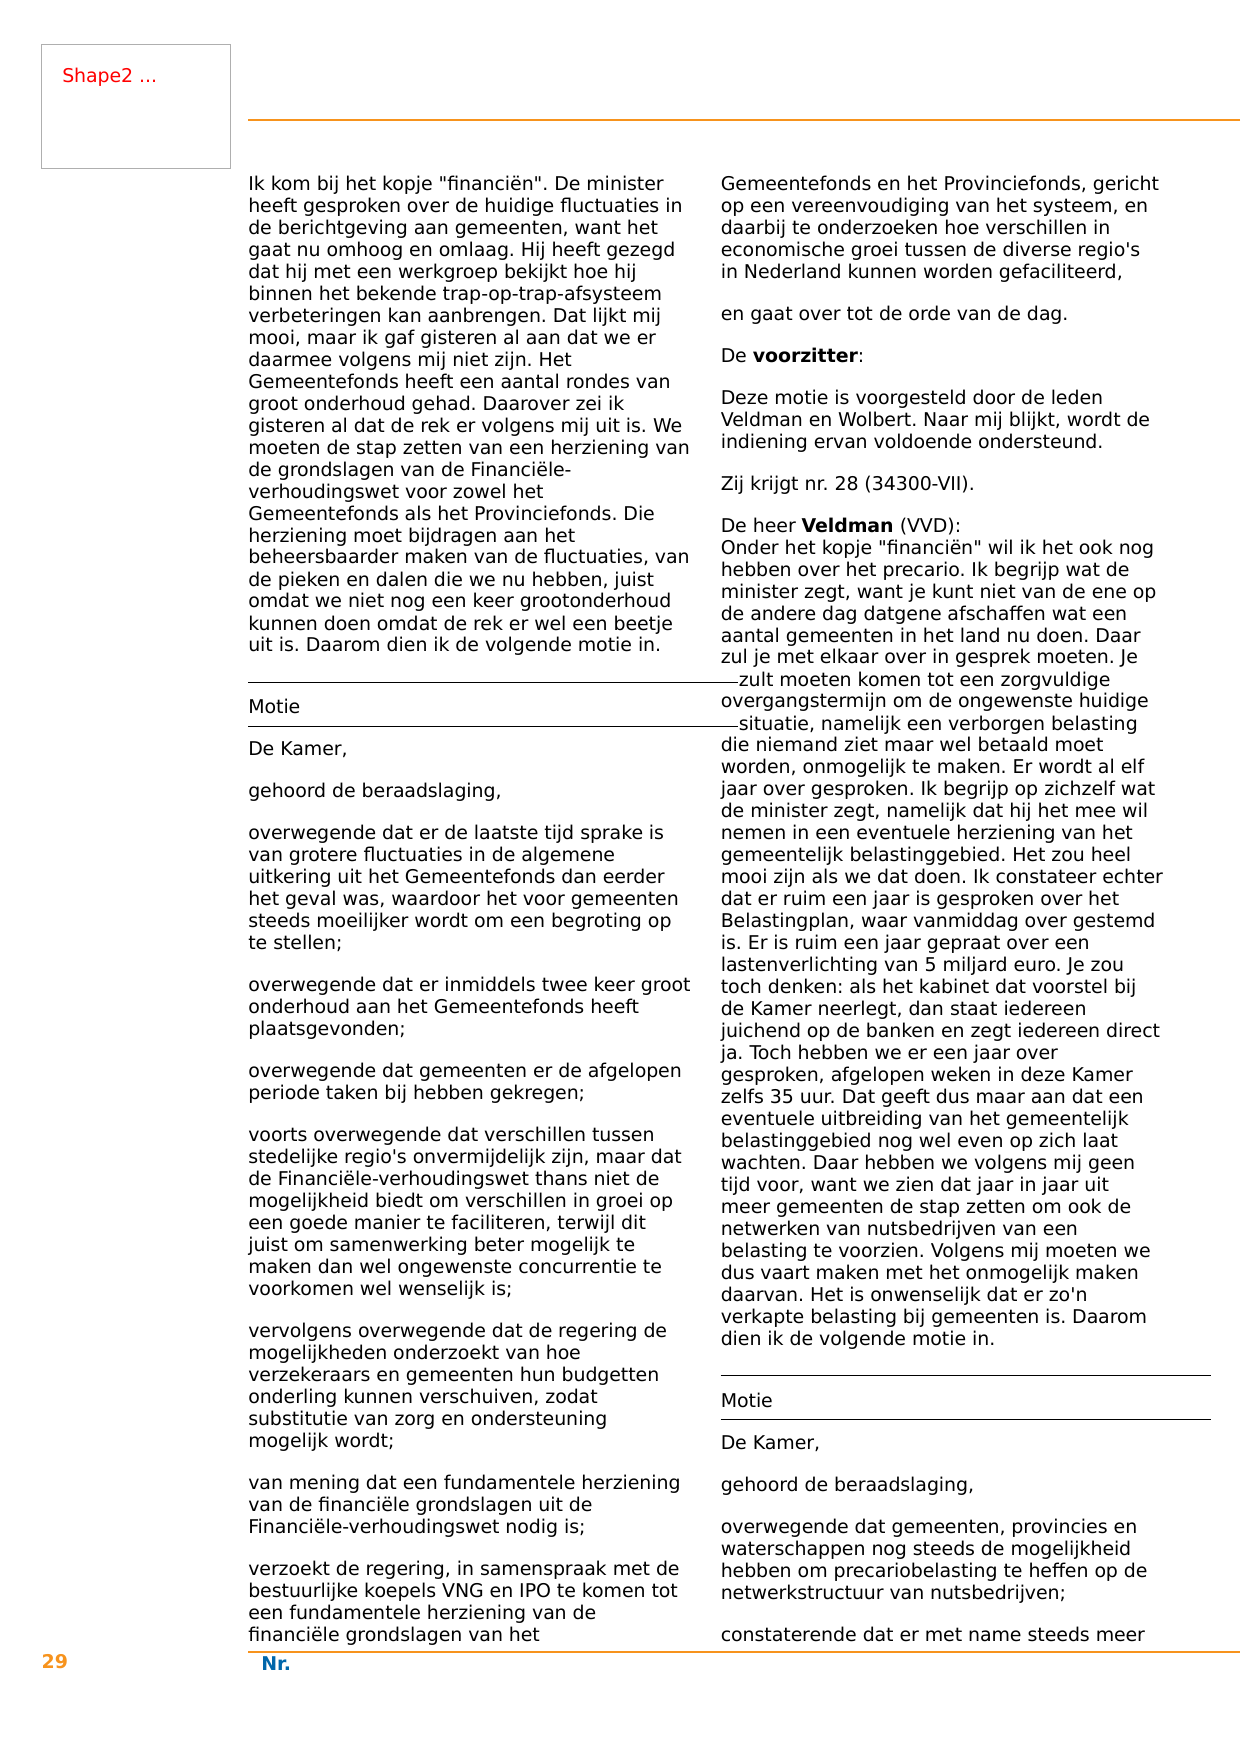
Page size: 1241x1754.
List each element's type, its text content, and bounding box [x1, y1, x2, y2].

text De voorzitter: [721, 345, 1163, 367]
text De Kamer, [721, 1432, 1163, 1454]
text Motie [721, 1390, 1163, 1412]
text De heer Veldman (VVD): [721, 514, 1163, 537]
text Ik kom bij het kopje "financiën". De minister heeft gesproken over de huidige fluctuaties in de berichtgeving aan gemeenten, want het gaat nu omhoog en omlaag. Hij heeft gezegd dat hij met een werkgroep bekijkt hoe hij binnen het bekende trap-op-trap-afsysteem verbeteringen kan aanbrengen. Dat lijkt mij mooi, maar ik gaf gisteren al aan dat we er daarmee volgens mij niet zijn. Het Gemeentefonds heeft een aantal rondes van groot onderhoud gehad. Daarover zei ik gisteren al dat de rek er volgens mij uit is. We moeten de stap zetten van een herziening van de grondslagen van de Financiële-verhoudingswet voor zowel het Gemeentefonds als het Provinciefonds. Die herziening moet bijdragen aan het beheersbaarder maken van de fluctuaties, van de pieken en dalen die we nu hebben, juist omdat we niet nog een keer grootonderhoud kunnen doen omdat de rek er wel een beetje uit is. Daarom dien ik de volgende motie in. [248, 173, 691, 656]
text en gaat over tot de orde van de dag. [721, 303, 1163, 325]
text voorts overwegende dat verschillen tussen stedelijke regio's onvermijdelijk zijn, maar dat de Financiële-verhoudingswet thans niet de mogelijkheid biedt om verschillen in groei op een goede manier te faciliteren, terwijl dit juist om samenwerking beter mogelijk te maken dan wel ongewenste concurrentie te voorkomen wel wenselijk is; [248, 1124, 691, 1300]
text Deze motie is voorgesteld door de leden Veldman en Wolbert. Naar mij blijkt, wordt de indiening ervan voldoende ondersteund. [721, 387, 1163, 453]
text overwegende dat er de laatste tijd sprake is van grotere fluctuaties in de algemene uitkering uit het Gemeentefonds dan eerder het geval was, waardoor het voor gemeenten steeds moeilijker wordt om een begroting op te stellen; [248, 822, 691, 954]
text gehoord de beraadslaging, [248, 780, 691, 802]
text Onder het kopje "financiën" wil ik het ook nog hebben over het precario. Ik begrijp wat de minister zegt, want je kunt niet van de ene op de andere dag datgene afschaffen wat een aantal gemeenten in het land nu doen. Daar zul je met elkaar over in gesprek moeten. Je zult moeten komen tot een zorgvuldige overgangstermijn om de ongewenste huidige situatie, namelijk een verborgen belasting die niemand ziet maar wel betaald moet worden, onmogelijk te maken. Er wordt al elf jaar over gesproken. Ik begrijp op zichzelf wat de minister zegt, namelijk dat hij het mee wil nemen in een eventuele herziening van het gemeentelijk belastinggebied. Het zou heel mooi zijn als we dat doen. Ik constateer echter dat er ruim een jaar is gesproken over het Belastingplan, waar vanmiddag over gestemd is. Er is ruim een jaar gepraat over een lastenverlichting van 5 miljard euro. Je zou toch denken: als het kabinet dat voorstel bij de Kamer neerlegt, dan staat iedereen juichend op de banken en zegt iedereen direct ja. Toch hebben we er een jaar over gesproken, afgelopen weken in deze Kamer zelfs 35 uur. Dat geeft dus maar aan dat een eventuele uitbreiding van het gemeentelijk belastinggebied nog wel even op zich laat wachten. Daar hebben we volgens mij geen tijd voor, want we zien dat jaar in jaar uit meer gemeenten de stap zetten om ook de netwerken van nutsbedrijven van een belasting te voorzien. Volgens mij moeten we dus vaart maken met het onmogelijk maken daarvan. Het is onwenselijk dat er zo'n verkapte belasting bij gemeenten is. Daarom dien ik de volgende motie in. [721, 537, 1163, 1350]
text gehoord de beraadslaging, [721, 1474, 1163, 1496]
text Gemeentefonds en het Provinciefonds, gericht op een vereenvoudiging van het systeem, en daarbij te onderzoeken hoe verschillen in economische groei tussen de diverse regio's in Nederland kunnen worden gefaciliteerd, [721, 173, 1163, 283]
text vervolgens overwegende dat de regering de mogelijkheden onderzoekt van hoe verzekeraars en gemeenten hun budgetten onderling kunnen verschuiven, zodat substitutie van zorg en ondersteuning mogelijk wordt; [248, 1320, 691, 1452]
text verzoekt de regering, in samenspraak met de bestuurlijke koepels VNG en IPO te komen tot een fundamentele herziening van de financiële grondslagen van het [248, 1558, 691, 1646]
text overwegende dat gemeenten er de afgelopen periode taken bij hebben gekregen; [248, 1060, 691, 1104]
text overwegende dat er inmiddels twee keer groot onderhoud aan het Gemeentefonds heeft plaatsgevonden; [248, 974, 691, 1040]
text Motie [248, 696, 691, 718]
text constaterende dat er met name steeds meer [721, 1623, 1163, 1646]
text van mening dat een fundamentele herziening van de financiële grondslagen uit de Financiële-verhoudingswet nodig is; [248, 1472, 691, 1538]
text Zij krijgt nr. 28 (34300-VII). [721, 473, 1163, 494]
text De Kamer, [248, 738, 691, 760]
text overwegende dat gemeenten, provincies en waterschappen nog steeds de mogelijkheid hebben om precariobelasting te heffen op de netwerkstructuur van nutsbedrijven; [721, 1516, 1163, 1603]
